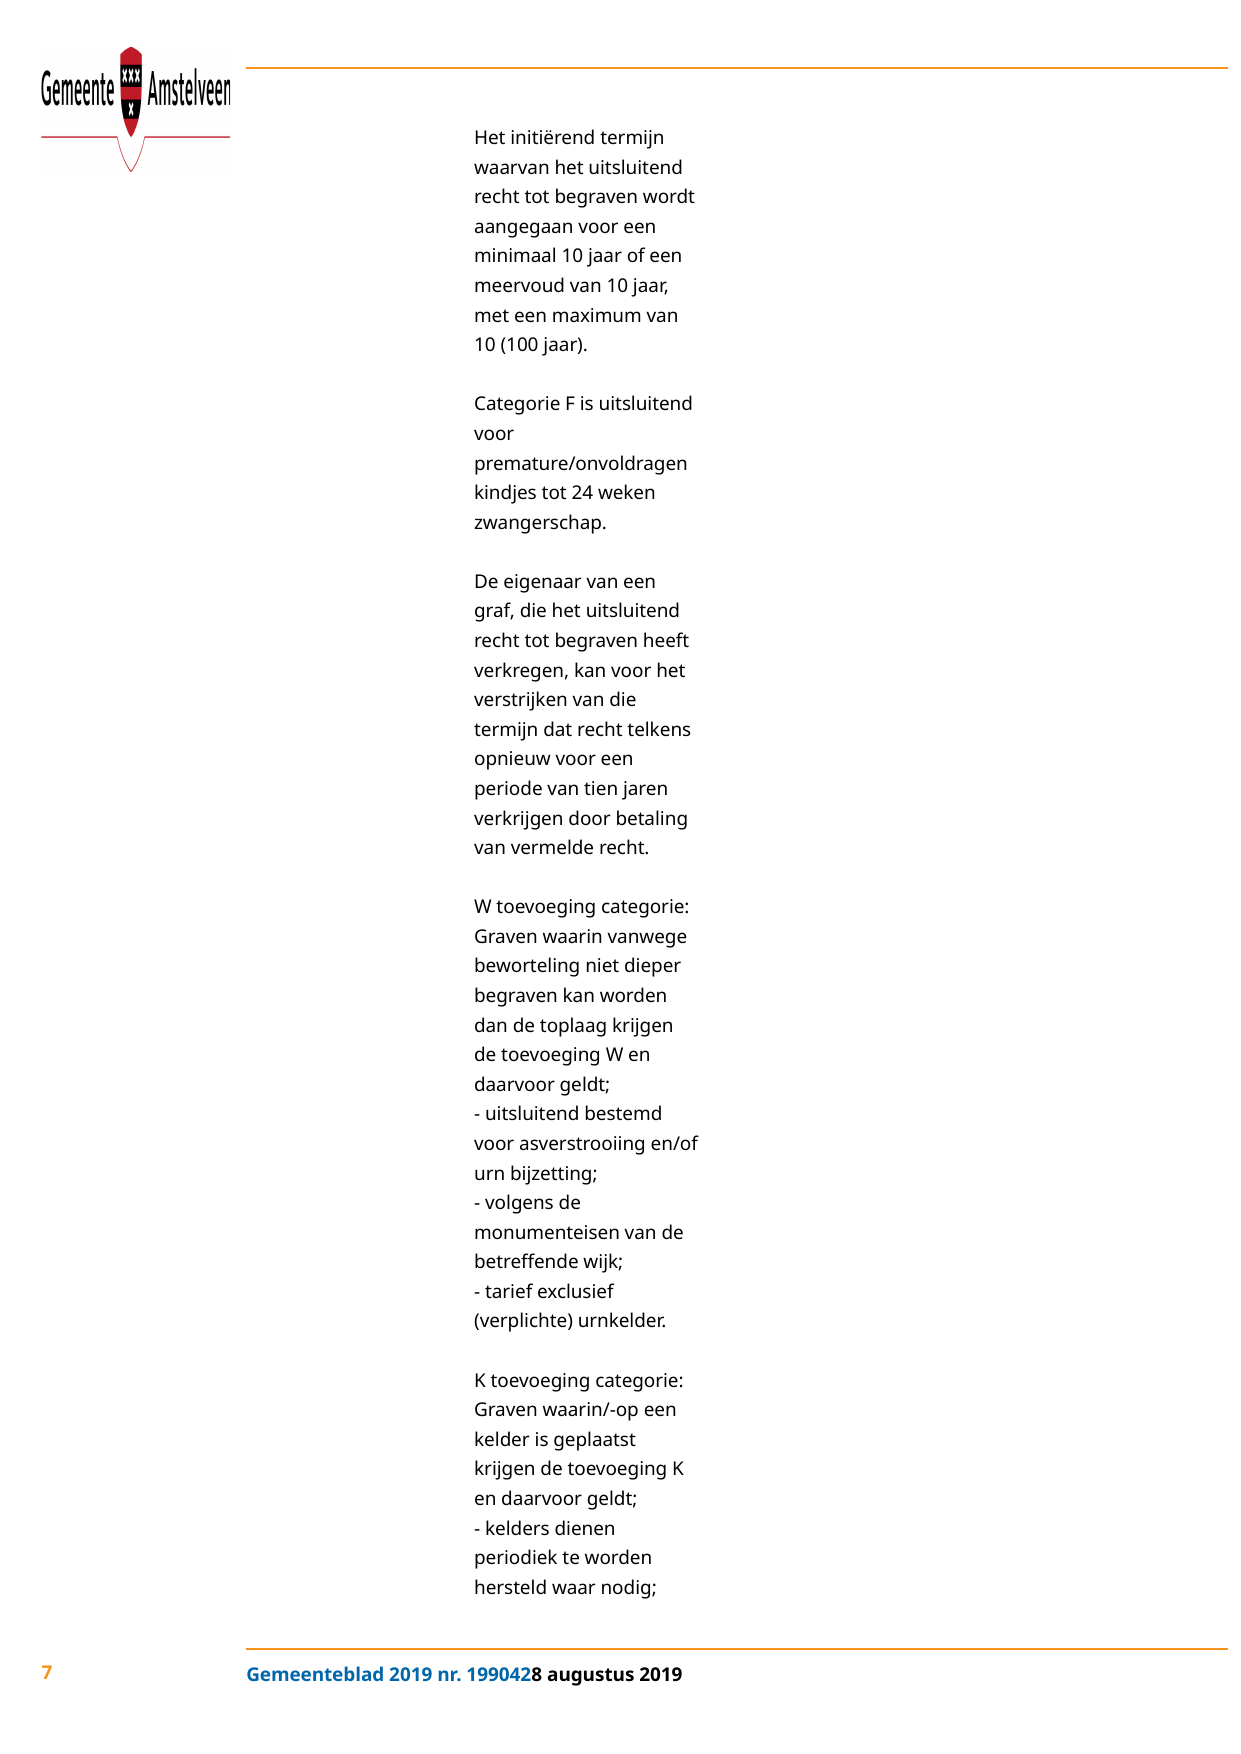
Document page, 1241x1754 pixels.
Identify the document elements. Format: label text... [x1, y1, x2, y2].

table_cell [248, 95, 474, 1600]
picture [41, 47, 231, 172]
table_cell [700, 95, 926, 1600]
table_cell Het initiërend termijn waarvan het uitsluitend recht tot begraven wordt aangegaan voor een minimaal 10 jaar of een meervoud van 10 jaar, met een maximum van 10 (100 jaar). Categorie F is uitsluitend voor premature/onvoldragen kindjes tot 24 weken zwangerschap. De eigenaar van een graf, die het uitsluitend recht tot begraven heeft verkregen, kan voor het verstrijken van die termijn dat recht telkens opnieuw voor een periode van tien jaren verkrijgen door betaling van vermelde recht. W toevoeging categorie: Graven waarin vanwege beworteling niet dieper begraven kan worden dan de toplaag krijgen de toevoeging W en daarvoor geldt; - uitsluitend bestemd voor asverstrooiing en/of urn bijzetting; - volgens de monumenteisen van de betreffende wijk; - tarief exclusief (verplichte) urnkelder. K toevoeging categorie: Graven waarin/-op een kelder is geplaatst krijgen de toevoeging K en daarvoor geldt; - kelders dienen periodiek te worden hersteld waar nodig; [474, 95, 700, 1600]
